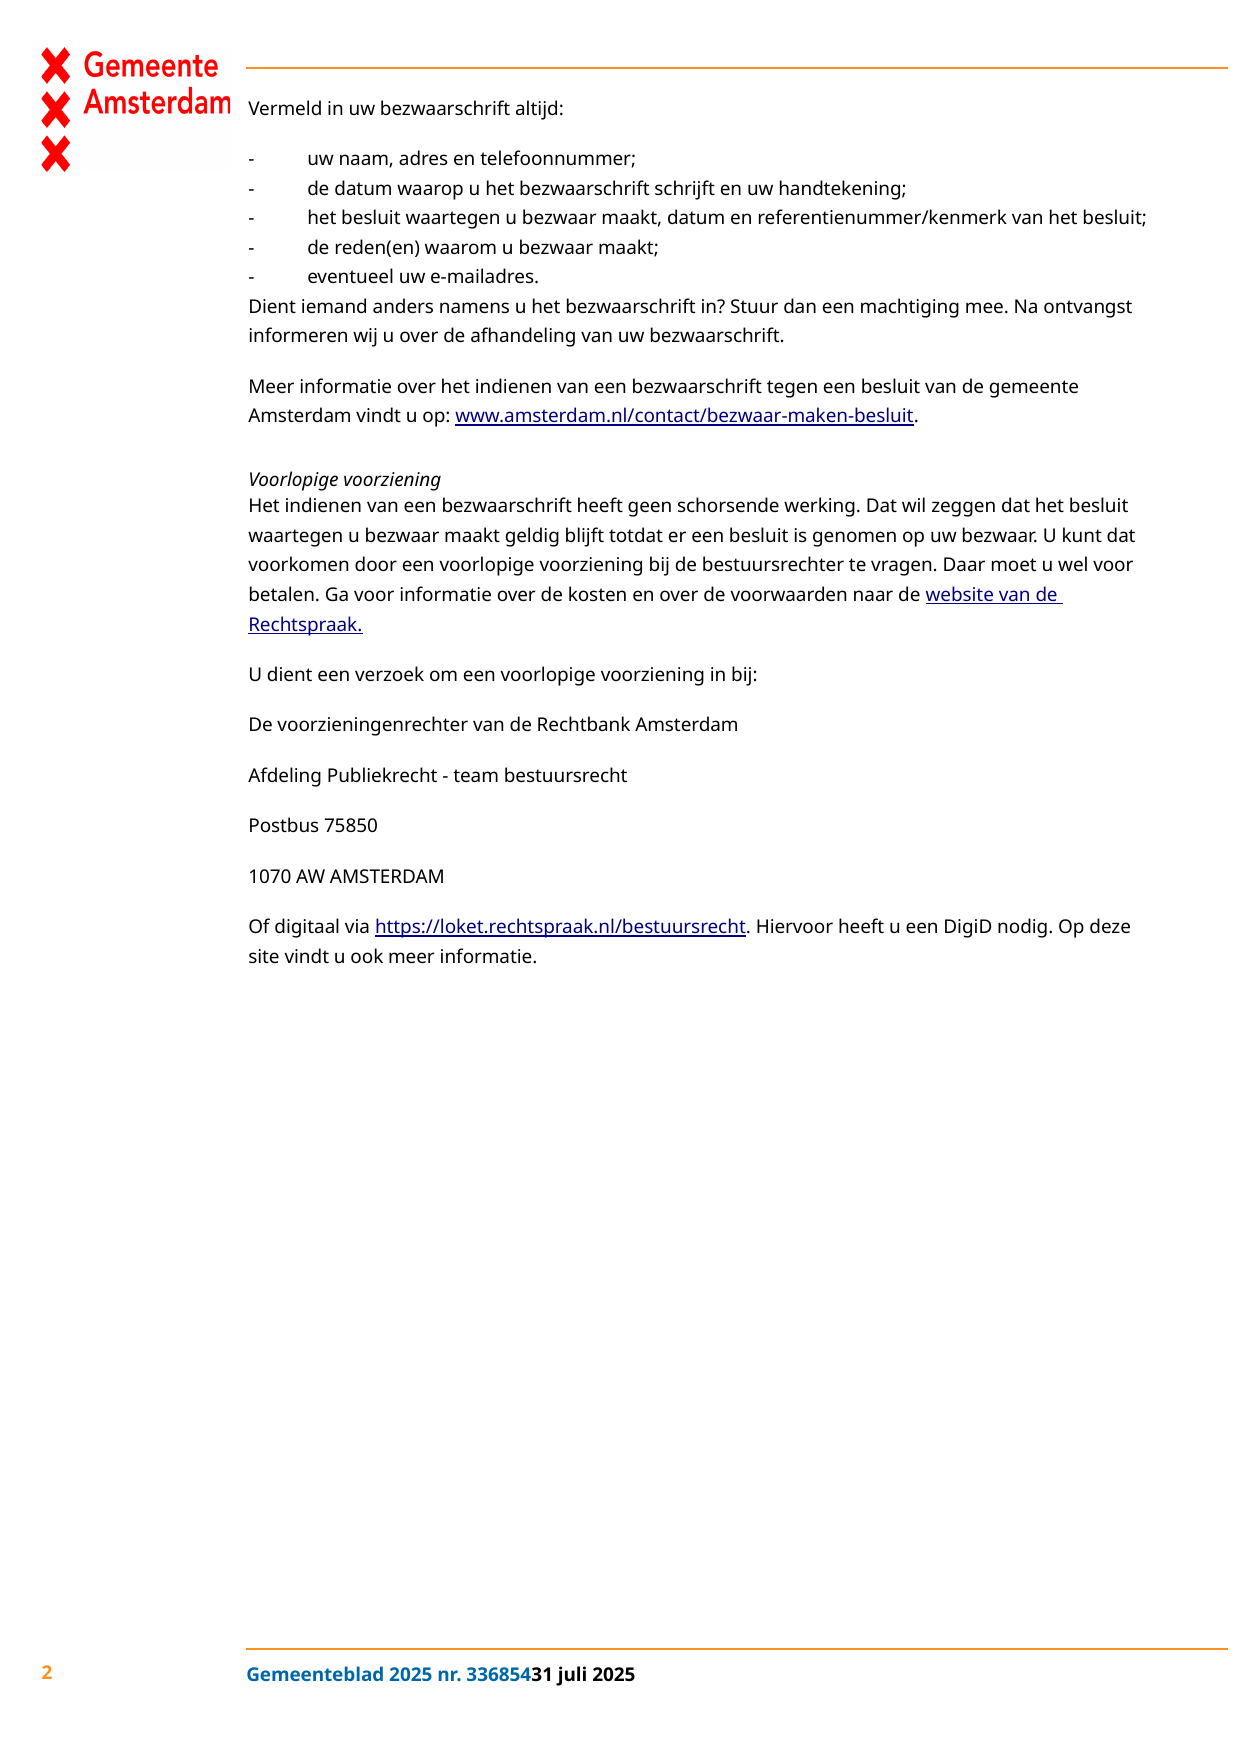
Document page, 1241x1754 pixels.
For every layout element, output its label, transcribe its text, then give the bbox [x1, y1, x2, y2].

text Voorlopige voorziening [248, 467, 1152, 492]
text 1070 AW AMSTERDAM [248, 863, 1152, 888]
text Het indienen van een bezwaarschrift heeft geen schorsende werking. Dat wil zeggen dat het besluit waartegen u bezwaar maakt geldig blijft totdat er een besluit is genomen op uw bezwaar. U kunt dat voorkomen door een voorlopige voorziening bij de bestuursrechter te vragen. Daar moet u wel voor betalen. Ga voor informatie over de kosten en over de voorwaarden naar de website van de Rechtspraak. [248, 492, 1152, 636]
list de datum waarop u het bezwaarschrift schrijft en uw handtekening; [248, 175, 1152, 201]
text Of digitaal via https://loket.rechtspraak.nl/bestuursrecht. Hiervoor heeft u een DigiD nodig. Op deze site vindt u ook meer informatie. [248, 913, 1152, 968]
text Vermeld in uw bezwaarschrift altijd: [248, 95, 1152, 121]
text U dient een verzoek om een voorlopige voorziening in bij: [248, 661, 1152, 687]
text De voorzieningenrechter van de Rechtbank Amsterdam [248, 712, 1152, 737]
text Dient iemand anders namens u het bezwaarschrift in? Stuur dan een machtiging mee. Na ontvangst informeren wij u over de afhandeling van uw bezwaarschrift. [248, 293, 1152, 348]
picture [41, 47, 231, 172]
list het besluit waartegen u bezwaar maakt, datum en referentienummer/kenmerk van het besluit; [248, 204, 1152, 230]
list de reden(en) waarom u bezwaar maakt; [248, 234, 1152, 260]
list uw naam, adres en telefoonnummer; [248, 145, 1152, 171]
text Afdeling Publiekrecht - team bestuursrecht [248, 762, 1152, 788]
text Postbus 75850 [248, 812, 1152, 838]
text Meer informatie over het indienen van een bezwaarschrift tegen een besluit van de gemeente Amsterdam vindt u op: www.amsterdam.nl/contact/bezwaar-maken-besluit. [248, 373, 1152, 428]
list eventueel uw e-mailadres. [248, 263, 1152, 289]
